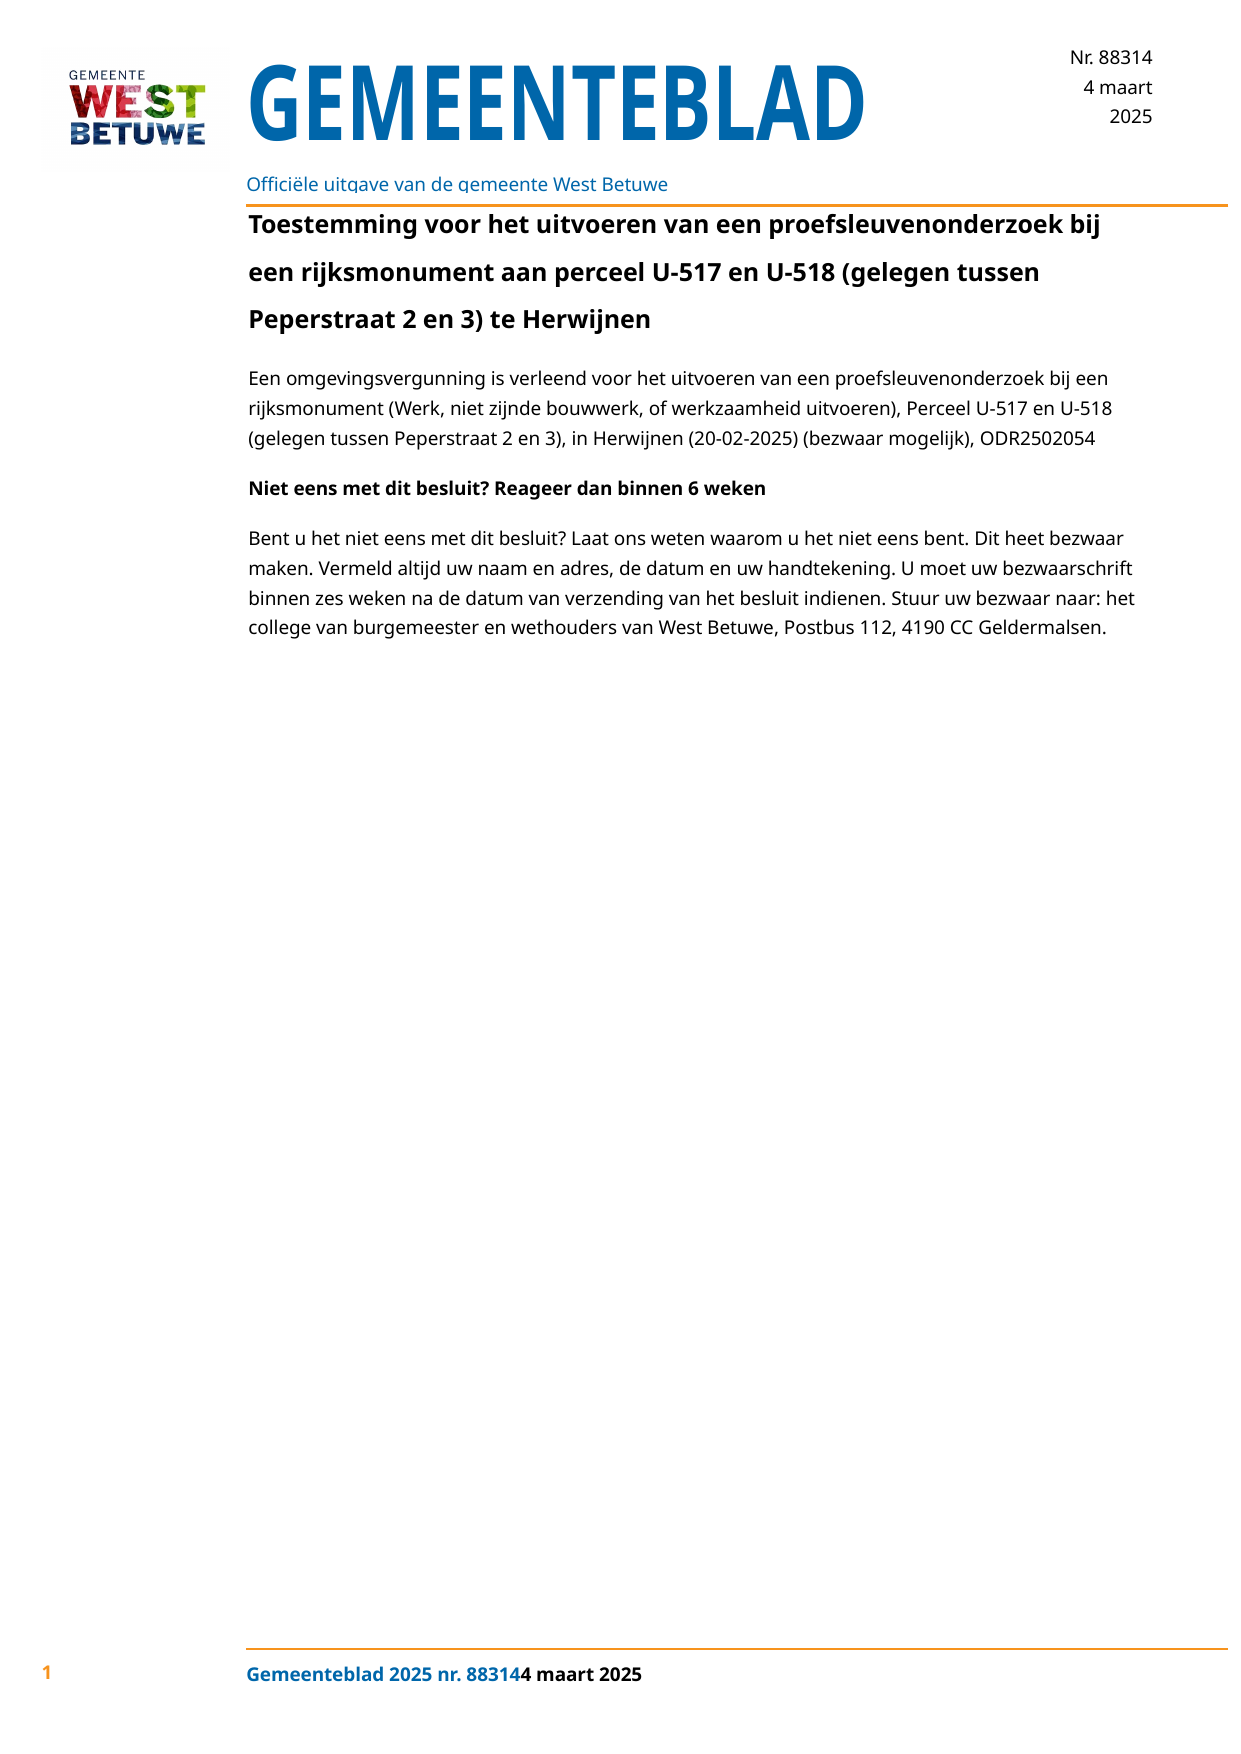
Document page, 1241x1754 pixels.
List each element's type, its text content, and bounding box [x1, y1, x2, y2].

text Toestemming voor het uitvoeren van een proefsleuvenonderzoek bij een rijksmonument aan perceel U-517 en U-518 (gelegen tussen Peperstraat 2 en 3) te Herwijnen [248, 207, 1152, 336]
text Niet eens met dit besluit? Reageer dan binnen 6 weken [248, 475, 1152, 501]
text Een omgevingsvergunning is verleend voor het uitvoeren van een proefsleuvenonderzoek bij een rijksmonument (Werk, niet zijnde bouwwerk, of werkzaamheid uitvoeren), Perceel U-517 en U-518 (gelegen tussen Peperstraat 2 en 3), in Herwijnen (20-02-2025) (bezwaar mogelijk), ODR2502054 [248, 366, 1152, 450]
picture [41, 47, 231, 172]
text Bent u het niet eens met dit besluit? Laat ons weten waarom u het niet eens bent. Dit heet bezwaar maken. Vermeld altijd uw naam en adres, de datum en uw handtekening. U moet uw bezwaarschrift binnen zes weken na de datum van verzending van het besluit indienen. Stuur uw bezwaar naar: het college van burgemeester en wethouders van West Betuwe, Postbus 112, 4190 CC Geldermalsen. [248, 526, 1152, 640]
